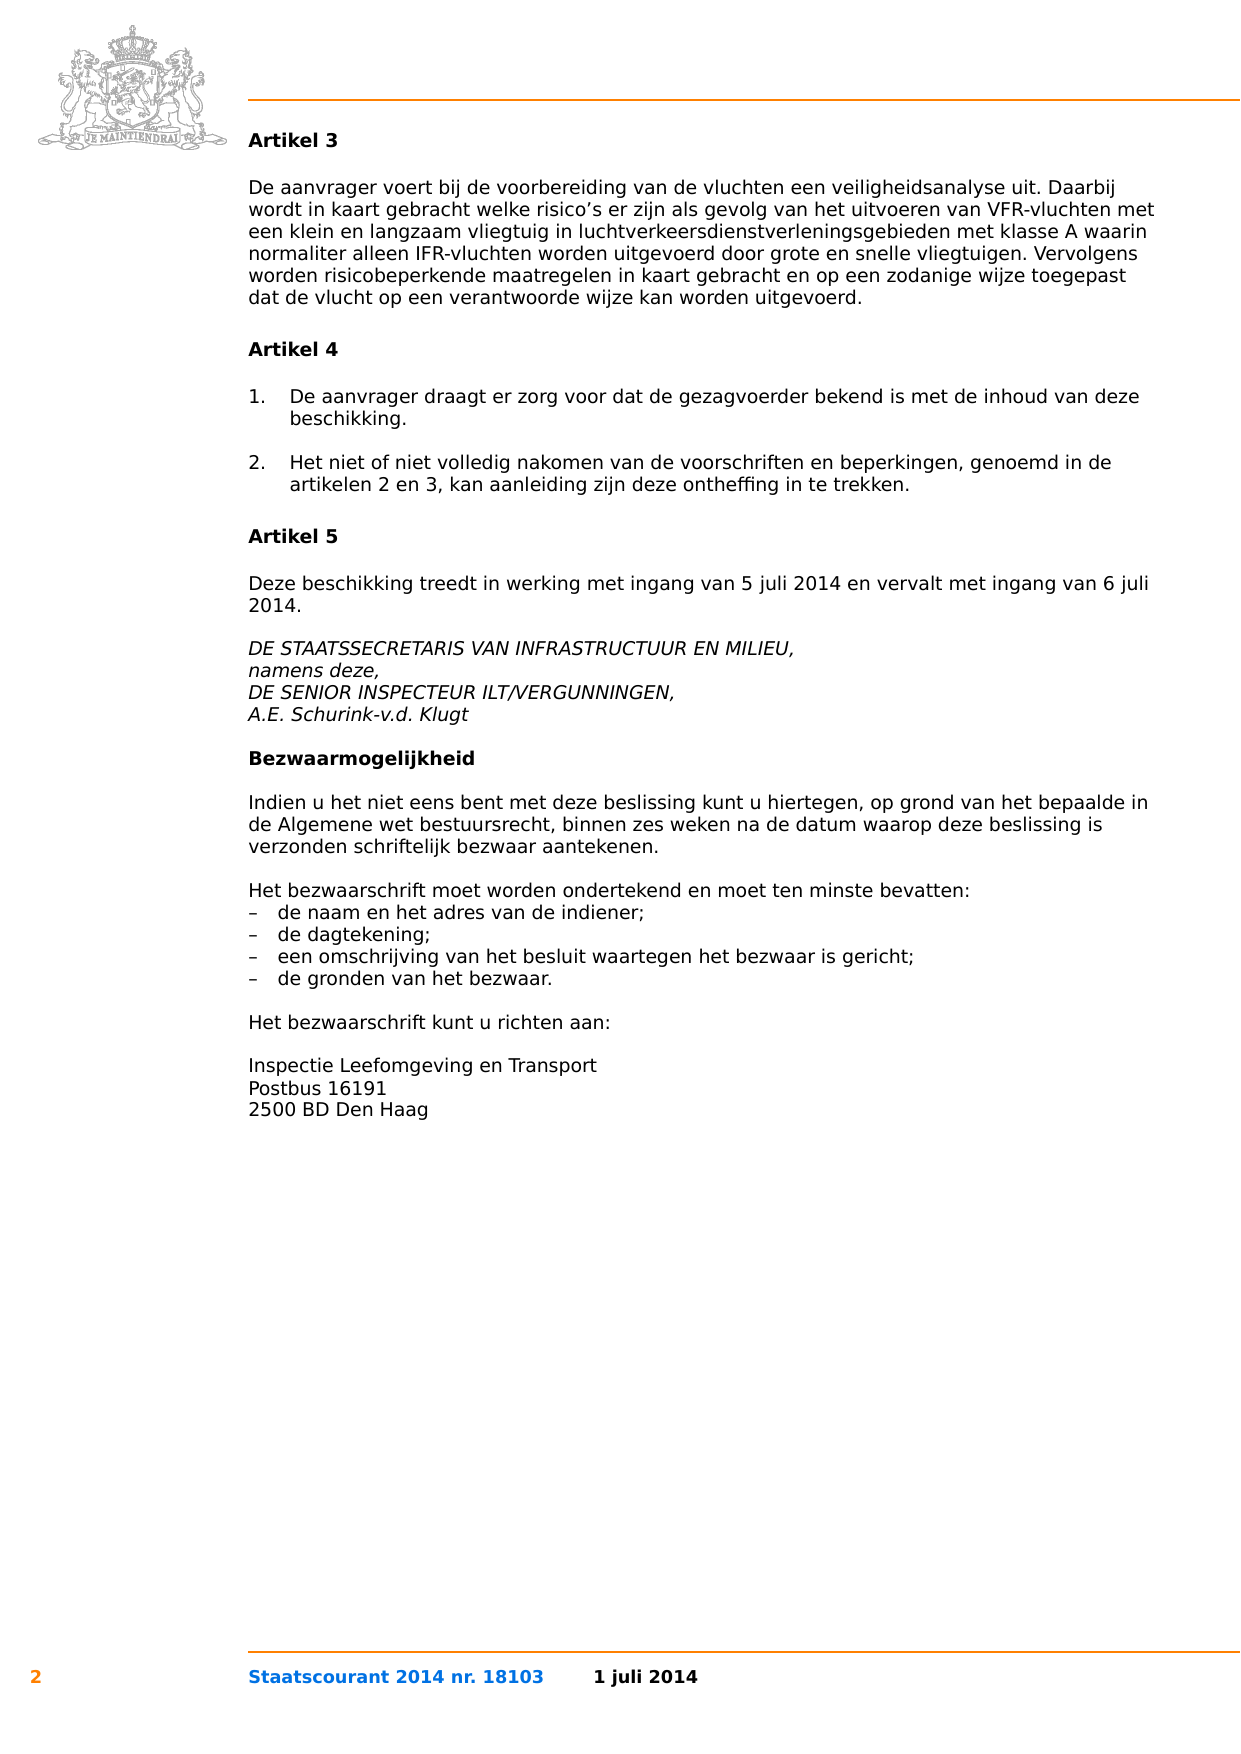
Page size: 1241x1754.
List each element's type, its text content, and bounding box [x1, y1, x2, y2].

text Postbus 16191 [248, 1077, 1163, 1099]
text Bezwaarmogelijkheid [248, 748, 1163, 770]
text 2500 BD Den Haag [248, 1099, 1163, 1121]
text – de naam en het adres van de indiener; [248, 902, 1163, 924]
text De aanvrager voert bij de voorbereiding van de vluchten een veiligheidsanalyse uit. Daarbij wordt in kaart gebracht welke risico’s er zijn als gevolg van het uitvoeren van VFR-vluchten met een klein en langzaam vliegtuig in luchtverkeersdienstverleningsgebieden met klasse A waarin normaliter alleen IFR-vluchten worden uitgevoerd door grote en snelle vliegtuigen. Vervolgens worden risicobeperkende maatregelen in kaart gebracht en op een zodanige wijze toegepast dat de vlucht op een verantwoorde wijze kan worden uitgevoerd. [248, 177, 1163, 309]
text Indien u het niet eens bent met deze beslissing kunt u hiertegen, op grond van het bepaalde in de Algemene wet bestuursrecht, binnen zes weken na de datum waarop deze beslissing is verzonden schriftelijk bezwaar aantekenen. [248, 792, 1163, 858]
text Het bezwaarschrift kunt u richten aan: [248, 1012, 1163, 1033]
text DE STAATSSECRETARIS VAN INFRASTRUCTUUR EN MILIEU, namens deze, DE SENIOR INSPECTEUR ILT/VERGUNNINGEN, A.E. Schurink-v.d. Klugt [248, 638, 1163, 726]
subtitle Artikel 3 [248, 130, 1163, 152]
subtitle Artikel 4 [248, 339, 1163, 361]
text Inspectie Leefomgeving en Transport [248, 1055, 1163, 1077]
picture [38, 25, 227, 150]
text – de gronden van het bezwaar. [248, 968, 1163, 990]
text – de dagtekening; [248, 924, 1163, 946]
subtitle Artikel 5 [248, 526, 1163, 547]
text 2. Het niet of niet volledig nakomen van de voorschriften en beperkingen, genoemd in de artikelen 2 en 3, kan aanleiding zijn deze ontheffing in te trekken. [248, 452, 1163, 496]
text 1. De aanvrager draagt er zorg voor dat de gezagvoerder bekend is met de inhoud van deze beschikking. [248, 386, 1163, 430]
text – een omschrijving van het besluit waartegen het bezwaar is gericht; [248, 946, 1163, 968]
text Het bezwaarschrift moet worden ondertekend en moet ten minste bevatten: [248, 880, 1163, 902]
text Deze beschikking treedt in werking met ingang van 5 juli 2014 en vervalt met ingang van 6 juli 2014. [248, 572, 1163, 616]
